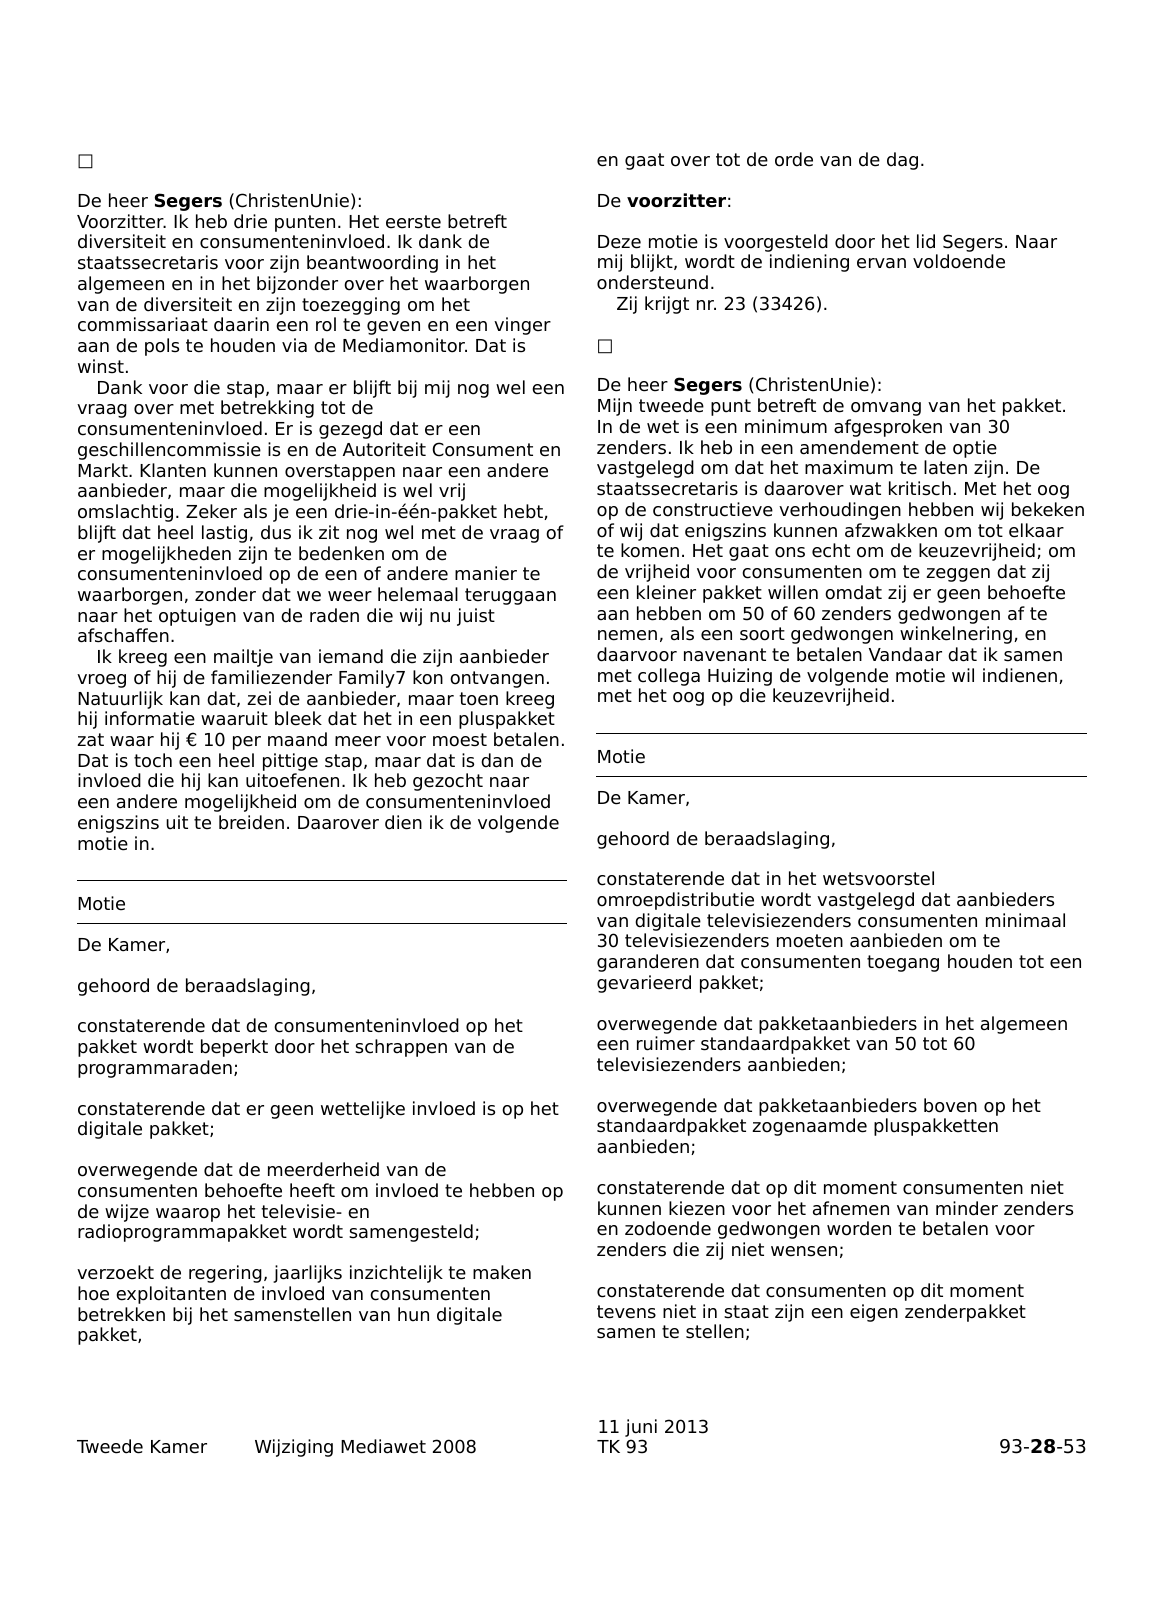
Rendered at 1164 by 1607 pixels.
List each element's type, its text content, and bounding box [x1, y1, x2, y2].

text gehoord de beraadslaging, [77, 976, 567, 996]
text De Kamer, [77, 935, 567, 956]
text Voorzitter. Ik heb drie punten. Het eerste betreft diversiteit en consumenteninvloed. Ik dank de staatssecretaris voor zijn beantwoording in het algemeen en in het bijzonder over het waarborgen van de diversiteit en zijn toezegging om het commissariaat daarin een rol te geven en een vinger aan de pols te houden via de Mediamonitor. Dat is winst. [77, 212, 567, 377]
text Dank voor die stap, maar er blijft bij mij nog wel een vraag over met betrekking tot de consumenteninvloed. Er is gezegd dat er een geschillencommissie is en de Autoriteit Consument en Markt. Klanten kunnen overstappen naar een andere aanbieder, maar die mogelijkheid is wel vrij omslachtig. Zeker als je een drie-in-één-pakket hebt, blijft dat heel lastig, dus ik zit nog wel met de vraag of er mogelijkheden zijn te bedenken om de consumenteninvloed op de een of andere manier te waarborgen, zonder dat we weer helemaal teruggaan naar het optuigen van de raden die wij nu juist afschaffen. [77, 377, 567, 647]
text verzoekt de regering, jaarlijks inzichtelijk te maken hoe exploitanten de invloed van consumenten betrekken bij het samenstellen van hun digitale pakket, [77, 1263, 567, 1346]
text De voorzitter: [596, 191, 1087, 212]
text constaterende dat er geen wettelijke invloed is op het digitale pakket; [77, 1098, 567, 1140]
text □ [596, 334, 1087, 355]
text en gaat over tot de orde van de dag. [596, 150, 1087, 171]
text overwegende dat pakketaanbieders boven op het standaardpakket zogenaamde pluspakketten aanbieden; [596, 1096, 1087, 1158]
text constaterende dat op dit moment consumenten niet kunnen kiezen voor het afnemen van minder zenders en zodoende gedwongen worden te betalen voor zenders die zij niet wensen; [596, 1178, 1087, 1261]
text De Kamer, [596, 788, 1087, 808]
text overwegende dat de meerderheid van de consumenten behoefte heeft om invloed te hebben op de wijze waarop het televisie- en radioprogrammapakket wordt samengesteld; [77, 1160, 567, 1243]
text Motie [77, 894, 567, 915]
text Mijn tweede punt betreft de omvang van het pakket. In de wet is een minimum afgesproken van 30 zenders. Ik heb in een amendement de optie vastgelegd om dat het maximum te laten zijn. De staatssecretaris is daarover wat kritisch. Met het oog op de constructieve verhoudingen hebben wij bekeken of wij dat enigszins kunnen afzwakken om tot elkaar te komen. Het gaat ons echt om de keuzevrijheid; om de vrijheid voor consumenten om te zeggen dat zij een kleiner pakket willen omdat zij er geen behoefte aan hebben om 50 of 60 zenders gedwongen af te nemen, als een soort gedwongen winkelnering, en daarvoor navenant te betalen Vandaar dat ik samen met collega Huizing de volgende motie wil indienen, met het oog op die keuzevrijheid. [596, 396, 1087, 707]
text Zij krijgt nr. 23 (33426). [596, 294, 1087, 314]
text gehoord de beraadslaging, [596, 828, 1087, 849]
text constaterende dat de consumenteninvloed op het pakket wordt beperkt door het schrappen van de programmaraden; [77, 1016, 567, 1078]
text □ [77, 150, 567, 171]
text constaterende dat in het wetsvoorstel omroepdistributie wordt vastgelegd dat aanbieders van digitale televisiezenders consumenten minimaal 30 televisiezenders moeten aanbieden om te garanderen dat consumenten toegang houden tot een gevarieerd pakket; [596, 869, 1087, 993]
text Deze motie is voorgesteld door het lid Segers. Naar mij blijkt, wordt de indiening ervan voldoende ondersteund. [596, 232, 1087, 294]
text Ik kreeg een mailtje van iemand die zijn aanbieder vroeg of hij de familiezender Family7 kon ontvangen. Natuurlijk kan dat, zei de aanbieder, maar toen kreeg hij informatie waaruit bleek dat het in een pluspakket zat waar hij € 10 per maand meer voor moest betalen. Dat is toch een heel pittige stap, maar dat is dan de invloed die hij kan uitoefenen. Ik heb gezocht naar een andere mogelijkheid om de consumenteninvloed enigszins uit te breiden. Daarover dien ik de volgende motie in. [77, 647, 567, 854]
text De heer Segers (ChristenUnie): [77, 191, 567, 212]
text De heer Segers (ChristenUnie): [596, 375, 1087, 396]
text Motie [596, 747, 1087, 768]
text constaterende dat consumenten op dit moment tevens niet in staat zijn een eigen zenderpakket samen te stellen; [596, 1281, 1087, 1343]
text overwegende dat pakketaanbieders in het algemeen een ruimer standaardpakket van 50 tot 60 televisiezenders aanbieden; [596, 1013, 1087, 1076]
